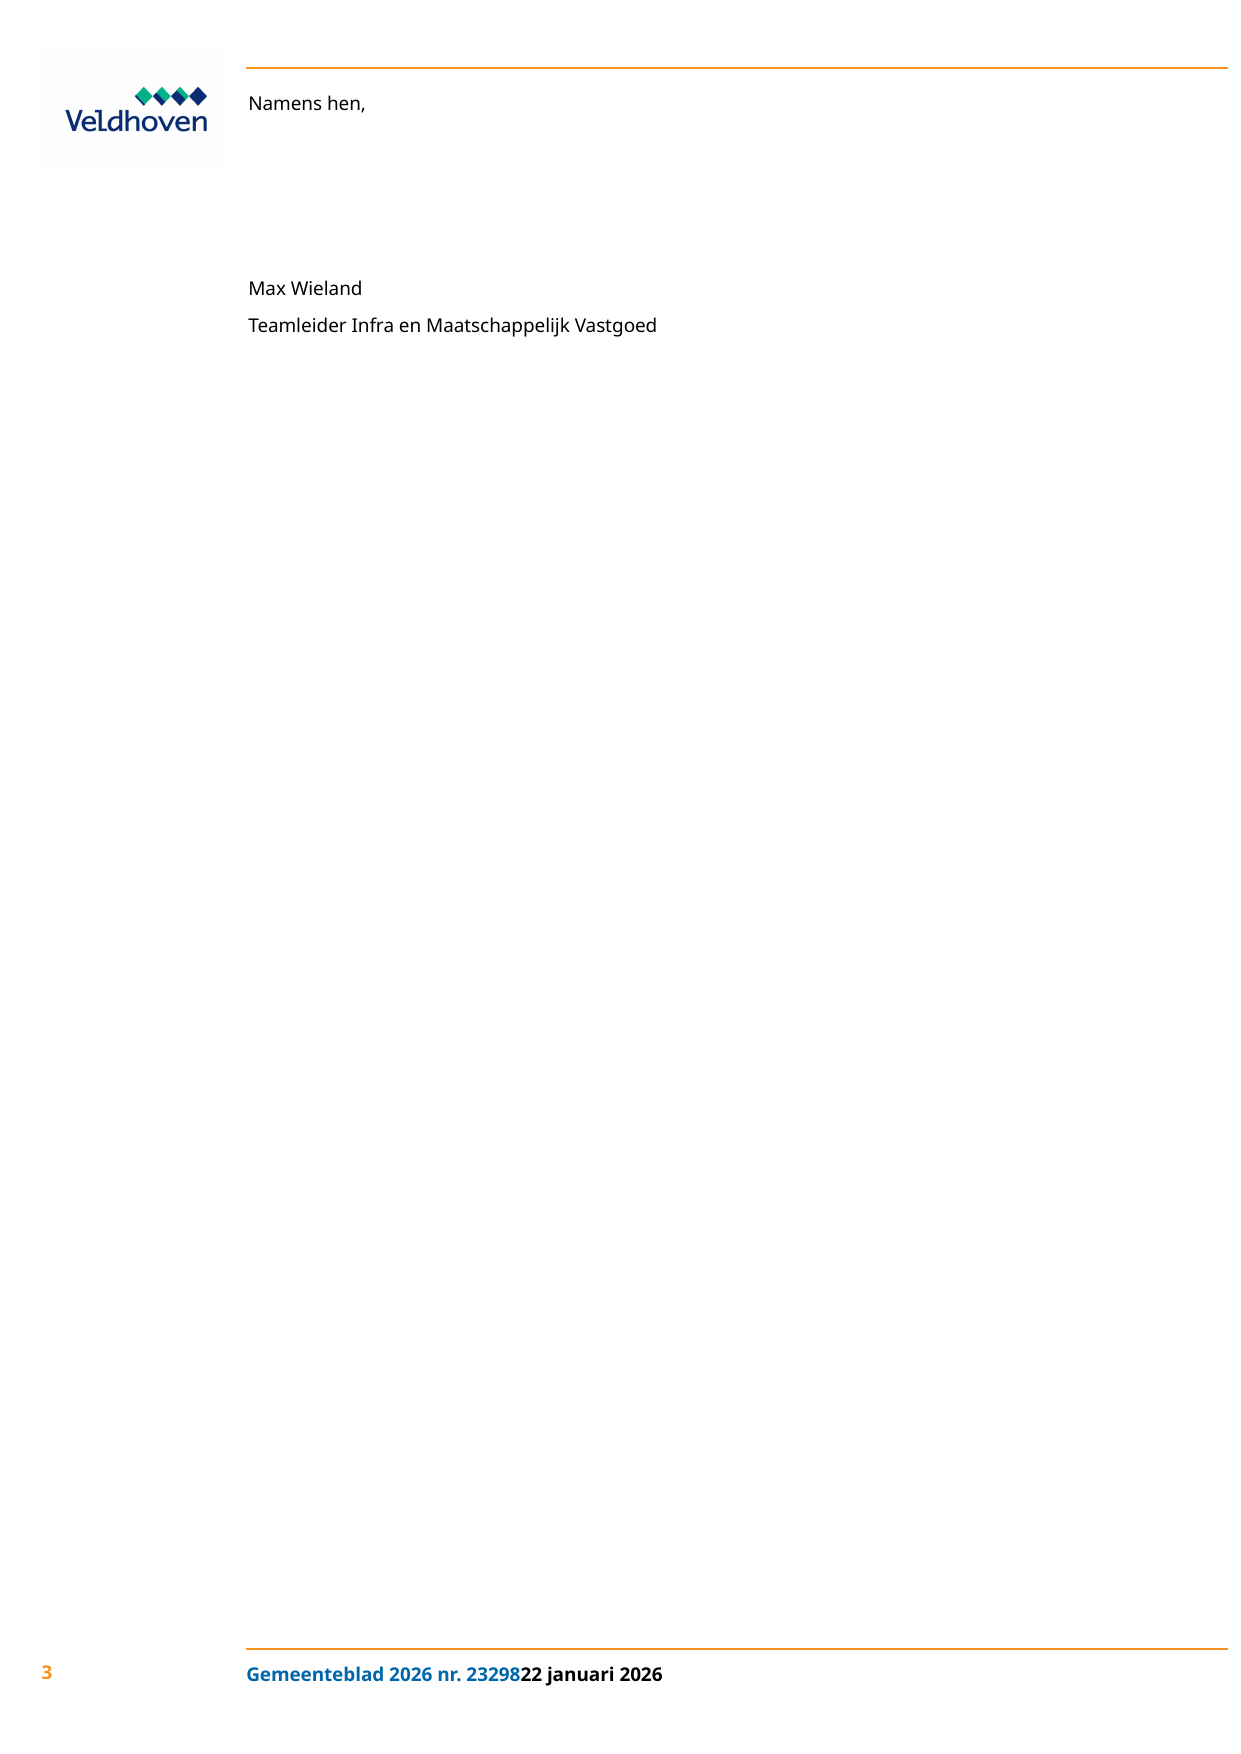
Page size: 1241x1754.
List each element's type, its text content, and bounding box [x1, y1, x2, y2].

text Namens hen, [248, 95, 1152, 114]
text Max Wieland [248, 280, 1152, 299]
text Teamleider Infra en Maatschappelijk Vastgoed [248, 317, 1152, 336]
picture [41, 47, 231, 172]
